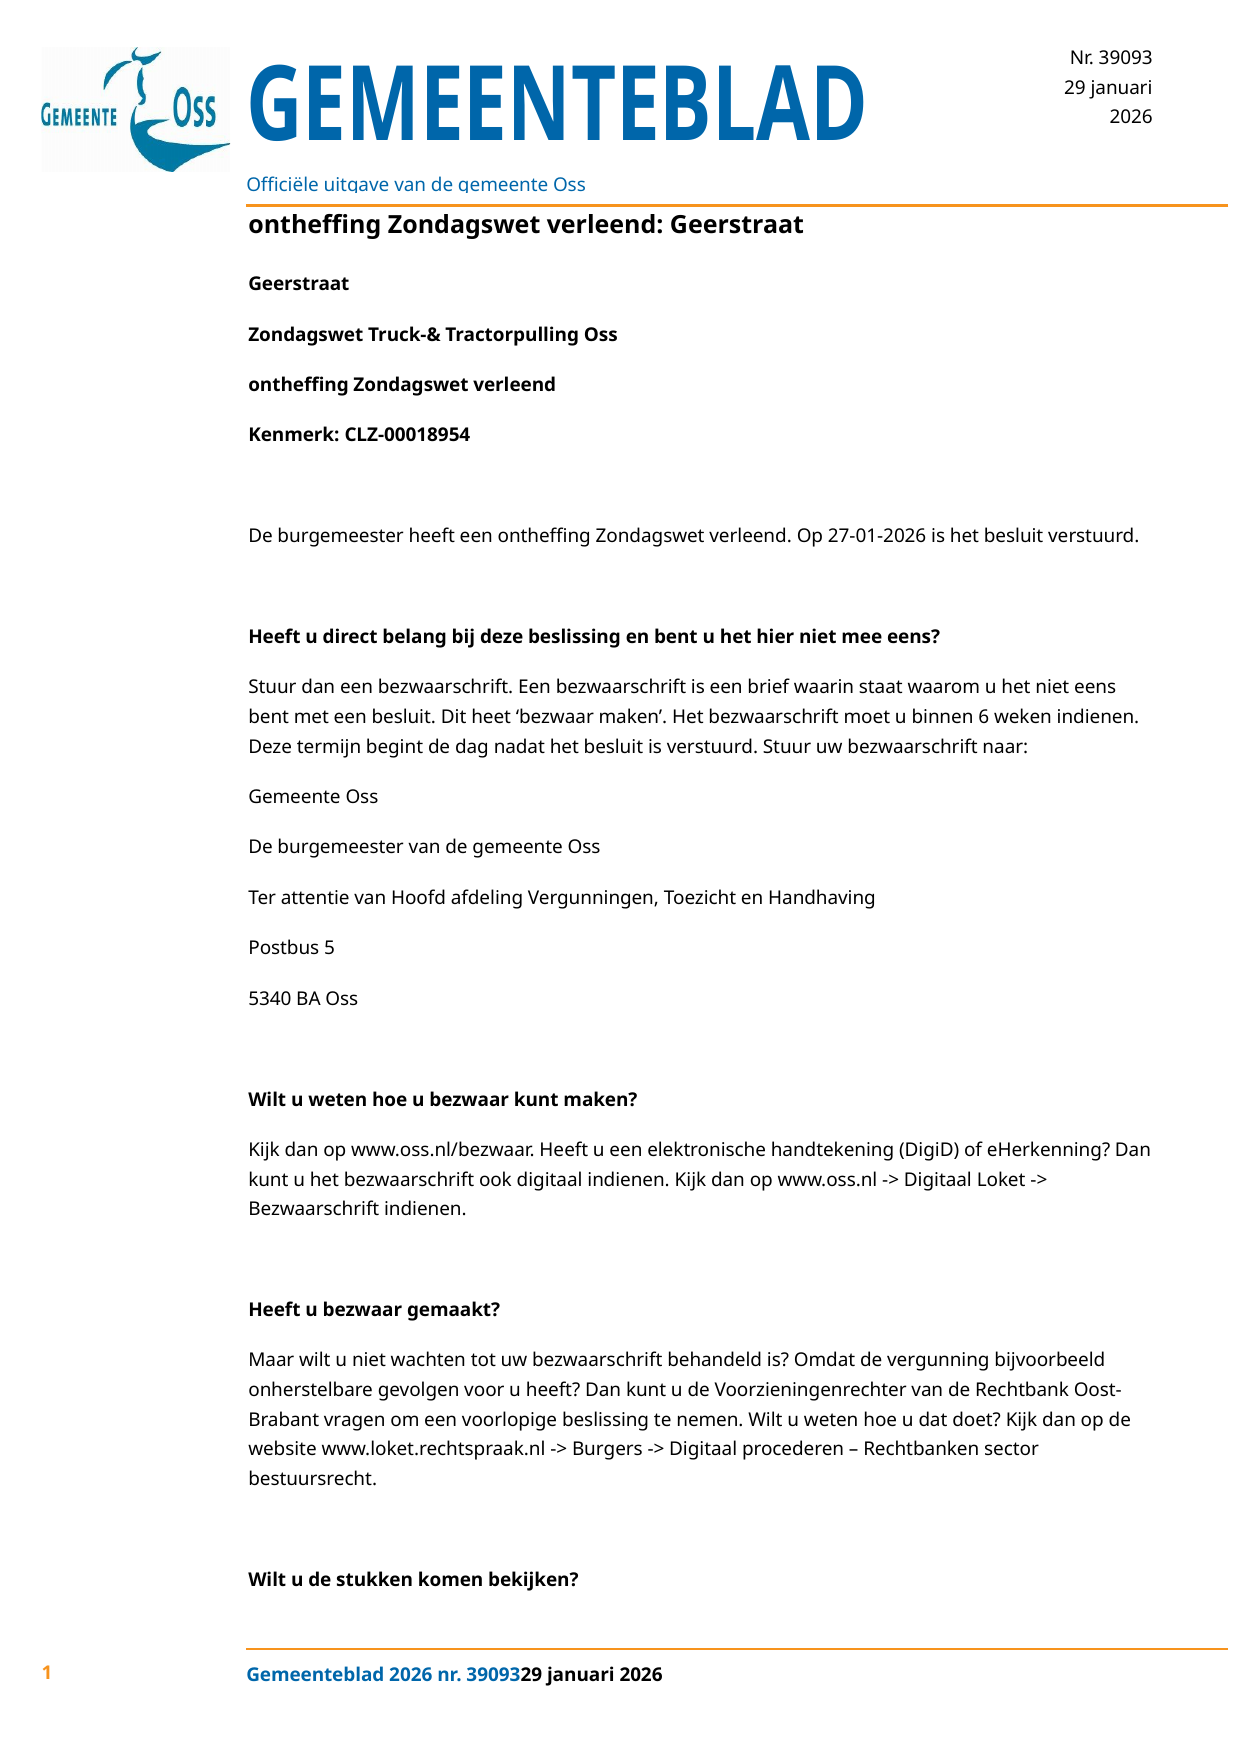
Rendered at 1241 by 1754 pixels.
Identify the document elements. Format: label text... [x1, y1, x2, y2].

text Maar wilt u niet wachten tot uw bezwaarschrift behandeld is? Omdat de vergunning bijvoorbeeld onherstelbare gevolgen voor u heeft? Dan kunt u de Voorzieningenrechter van de Rechtbank Oost-Brabant vragen om een voorlopige beslissing te nemen. Wilt u weten hoe u dat doet? Kijk dan op de website www.loket.rechtspraak.nl -> Burgers -> Digitaal procederen – Rechtbanken sector bestuursrecht. [248, 1347, 1152, 1491]
text Kenmerk: CLZ-00018954 [248, 422, 1152, 447]
text Wilt u de stukken komen bekijken? [248, 1566, 1152, 1591]
text De burgemeester van de gemeente Oss [248, 834, 1152, 859]
text Stuur dan een bezwaarschrift. Een bezwaarschrift is een brief waarin staat waarom u het niet eens bent met een besluit. Dit heet ‘bezwaar maken’. Het bezwaarschrift moet u binnen 6 weken indienen. Deze termijn begint de dag nadat het besluit is verstuurd. Stuur uw bezwaarschrift naar: [248, 674, 1152, 758]
text ontheffing Zondagswet verleend: Geerstraat [248, 207, 1152, 241]
text Geerstraat [248, 270, 1152, 296]
text Gemeente Oss [248, 783, 1152, 809]
picture [41, 47, 231, 172]
text Kijk dan op www.oss.nl/bezwaar. Heeft u een elektronische handtekening (DigiD) of eHerkenning? Dan kunt u het bezwaarschrift ook digitaal indienen. Kijk dan op www.oss.nl -> Digitaal Loket -> Bezwaarschrift indienen. [248, 1136, 1152, 1221]
text Wilt u weten hoe u bezwaar kunt maken? [248, 1086, 1152, 1111]
text Ter attentie van Hoofd afdeling Vergunningen, Toezicht en Handhaving [248, 884, 1152, 910]
text Heeft u direct belang bij deze beslissing en bent u het hier niet mee eens? [248, 623, 1152, 649]
text Heeft u bezwaar gemaakt? [248, 1296, 1152, 1322]
text Postbus 5 [248, 934, 1152, 960]
text 5340 BA Oss [248, 985, 1152, 1011]
text ontheffing Zondagswet verleend [248, 371, 1152, 397]
text Zondagswet Truck-& Tractorpulling Oss [248, 321, 1152, 346]
text De burgemeester heeft een ontheffing Zondagswet verleend. Op 27-01-2026 is het besluit verstuurd. [248, 522, 1152, 548]
